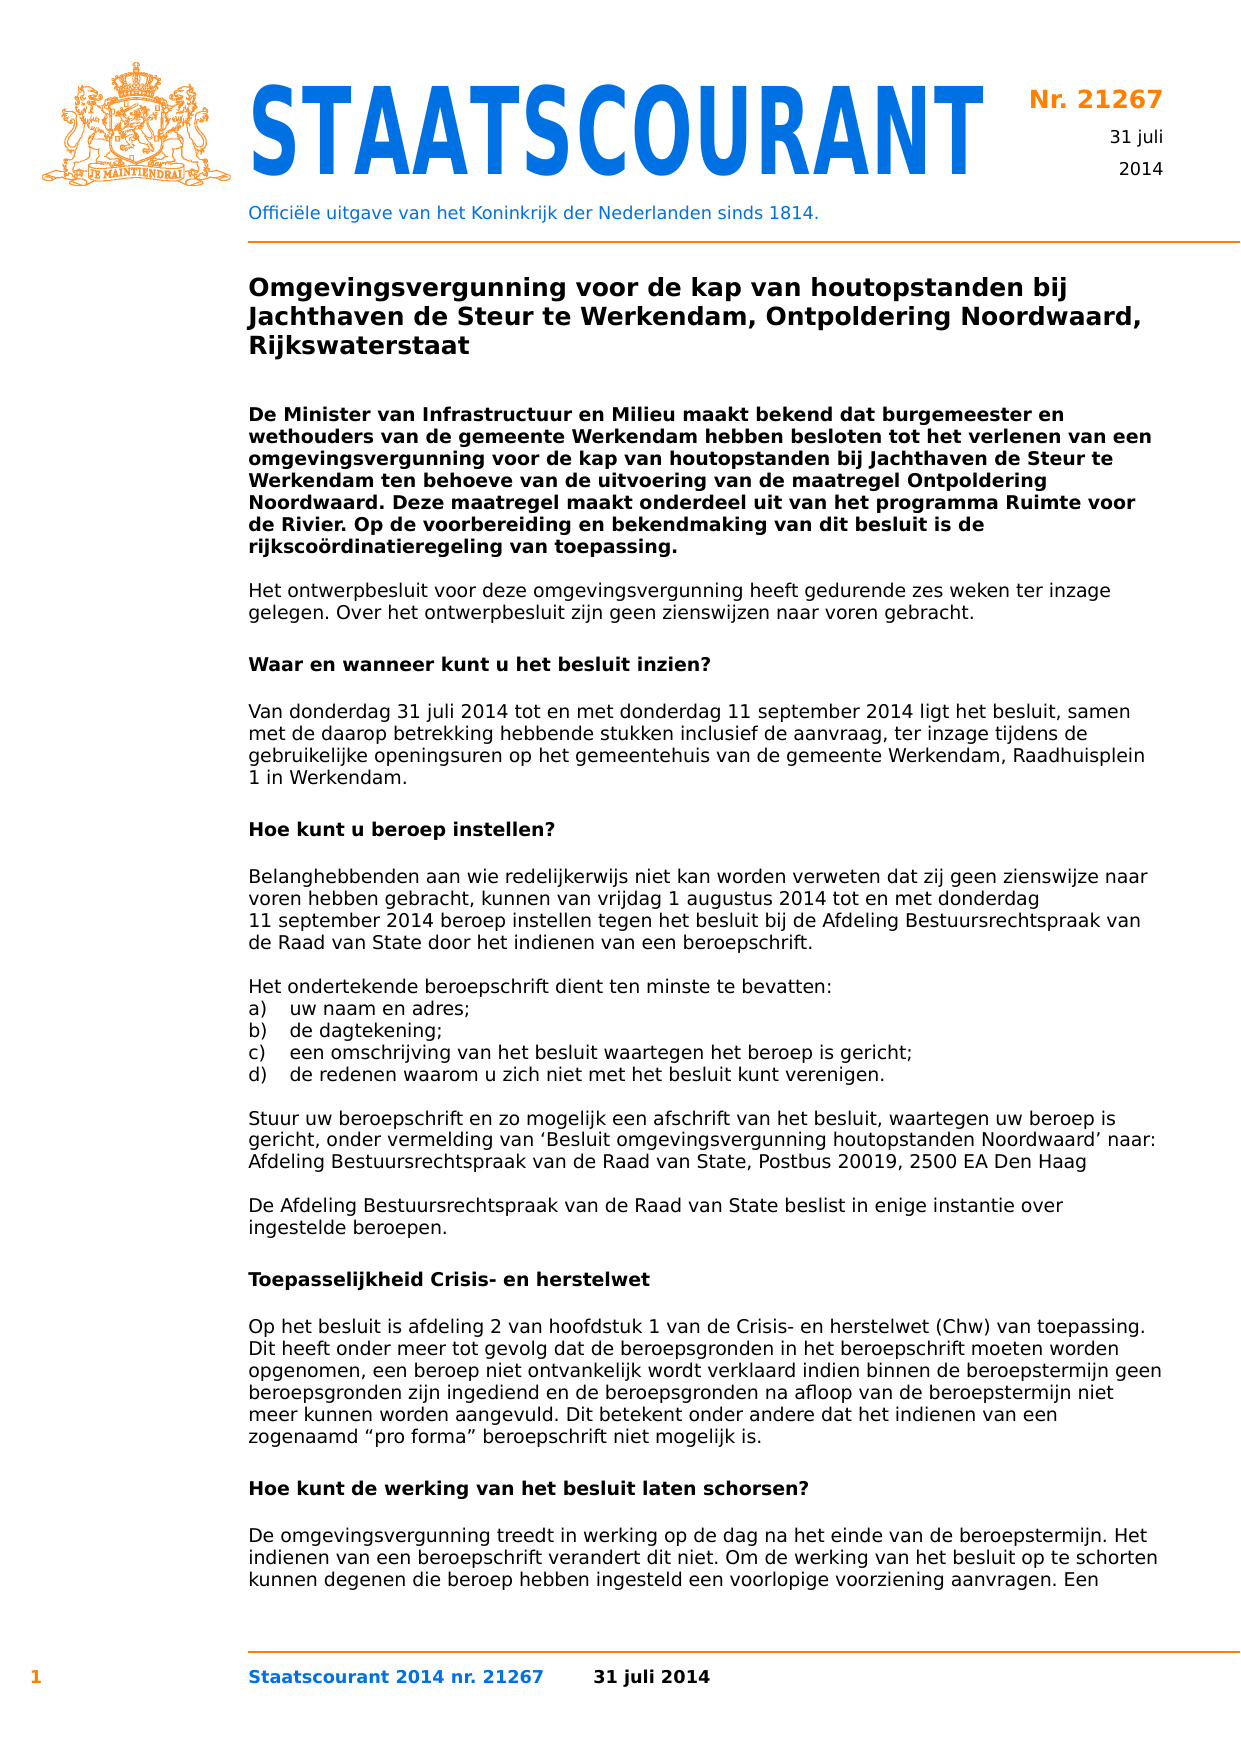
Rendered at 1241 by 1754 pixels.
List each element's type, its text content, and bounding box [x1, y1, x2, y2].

table_header STAATSCOURANT [248, 62, 998, 203]
picture [41, 62, 231, 186]
table_cell Officiële uitgave van het Koninkrijk der Nederlanden sinds 1814. [248, 203, 1240, 241]
subtitle Waar en wanneer kunt u het besluit inzien? [248, 654, 1163, 676]
text Afdeling Bestuursrechtspraak van de Raad van State, Postbus 20019, 2500 EA Den Haag [248, 1151, 1163, 1173]
text Stuur uw beroepschrift en zo mogelijk een afschrift van het besluit, waartegen uw beroep is gericht, onder vermelding van ‘Besluit omgevingsvergunning houtopstanden Noordwaard’ naar: [248, 1107, 1163, 1151]
text a) uw naam en adres; [248, 998, 1163, 1019]
subtitle Hoe kunt u beroep instellen? [248, 819, 1163, 841]
table_cell 31 juli [998, 121, 1240, 153]
subtitle Hoe kunt de werking van het besluit laten schorsen? [248, 1478, 1163, 1500]
text Het ontwerpbesluit voor deze omgevingsvergunning heeft gedurende zes weken ter inzage gelegen. Over het ontwerpbesluit zijn geen zienswijzen naar voren gebracht. [248, 580, 1163, 624]
text De Minister van Infrastructuur en Milieu maakt bekend dat burgemeester en wethouders van de gemeente Werkendam hebben besloten tot het verlenen van een omgevingsvergunning voor de kap van houtopstanden bij Jachthaven de Steur te Werkendam ten behoeve van de uitvoering van de maatregel Ontpoldering Noordwaard. Deze maatregel maakt onderdeel uit van het programma Ruimte voor de Rivier. Op de voorbereiding en bekendmaking van dit besluit is de rijkscoördinatieregeling van toepassing. [248, 404, 1163, 558]
table_cell 2014 [998, 153, 1240, 203]
text Het ondertekende beroepschrift dient ten minste te bevatten: [248, 976, 1163, 998]
subtitle Toepasselijkheid Crisis- en herstelwet [248, 1269, 1163, 1291]
text Op het besluit is afdeling 2 van hoofdstuk 1 van de Crisis- en herstelwet (Chw) van toepassing. Dit heeft onder meer tot gevolg dat de beroepsgronden in het beroepschrift moeten worden opgenomen, een beroep niet ontvankelijk wordt verklaard indien binnen de beroepstermijn geen beroepsgronden zijn ingediend en de beroepsgronden na afloop van de beroepstermijn niet meer kunnen worden aangevuld. Dit betekent onder andere dat het indienen van een zogenaamd “pro forma” beroepschrift niet mogelijk is. [248, 1316, 1163, 1448]
table_header [25, 62, 248, 241]
table_header Nr. 21267 [998, 62, 1240, 121]
text De Afdeling Bestuursrechtspraak van de Raad van State beslist in enige instantie over ingestelde beroepen. [248, 1195, 1163, 1239]
text Van donderdag 31 juli 2014 tot en met donderdag 11 september 2014 ligt het besluit, samen met de daarop betrekking hebbende stukken inclusief de aanvraag, ter inzage tijdens de gebruikelijke openingsuren op het gemeentehuis van de gemeente Werkendam, Raadhuisplein 1 in Werkendam. [248, 701, 1163, 789]
text b) de dagtekening; [248, 1019, 1163, 1042]
text De omgevingsvergunning treedt in werking op de dag na het einde van de beroepstermijn. Het indienen van een beroepschrift verandert dit niet. Om de werking van het besluit op te schorten kunnen degenen die beroep hebben ingesteld een voorlopige voorziening aanvragen. Een [248, 1525, 1163, 1591]
text d) de redenen waarom u zich niet met het besluit kunt verenigen. [248, 1063, 1163, 1086]
text Belanghebbenden aan wie redelijkerwijs niet kan worden verweten dat zij geen zienswijze naar voren hebben gebracht, kunnen van vrijdag 1 augustus 2014 tot en met donderdag 11 september 2014 beroep instellen tegen het besluit bij de Afdeling Bestuursrechtspraak van de Raad van State door het indienen van een beroepschrift. [248, 866, 1163, 954]
subtitle Omgevingsvergunning voor de kap van houtopstanden bij Jachthaven de Steur te Werkendam, Ontpoldering Noordwaard, Rijkswaterstaat [248, 273, 1163, 361]
text c) een omschrijving van het besluit waartegen het beroep is gericht; [248, 1042, 1163, 1063]
